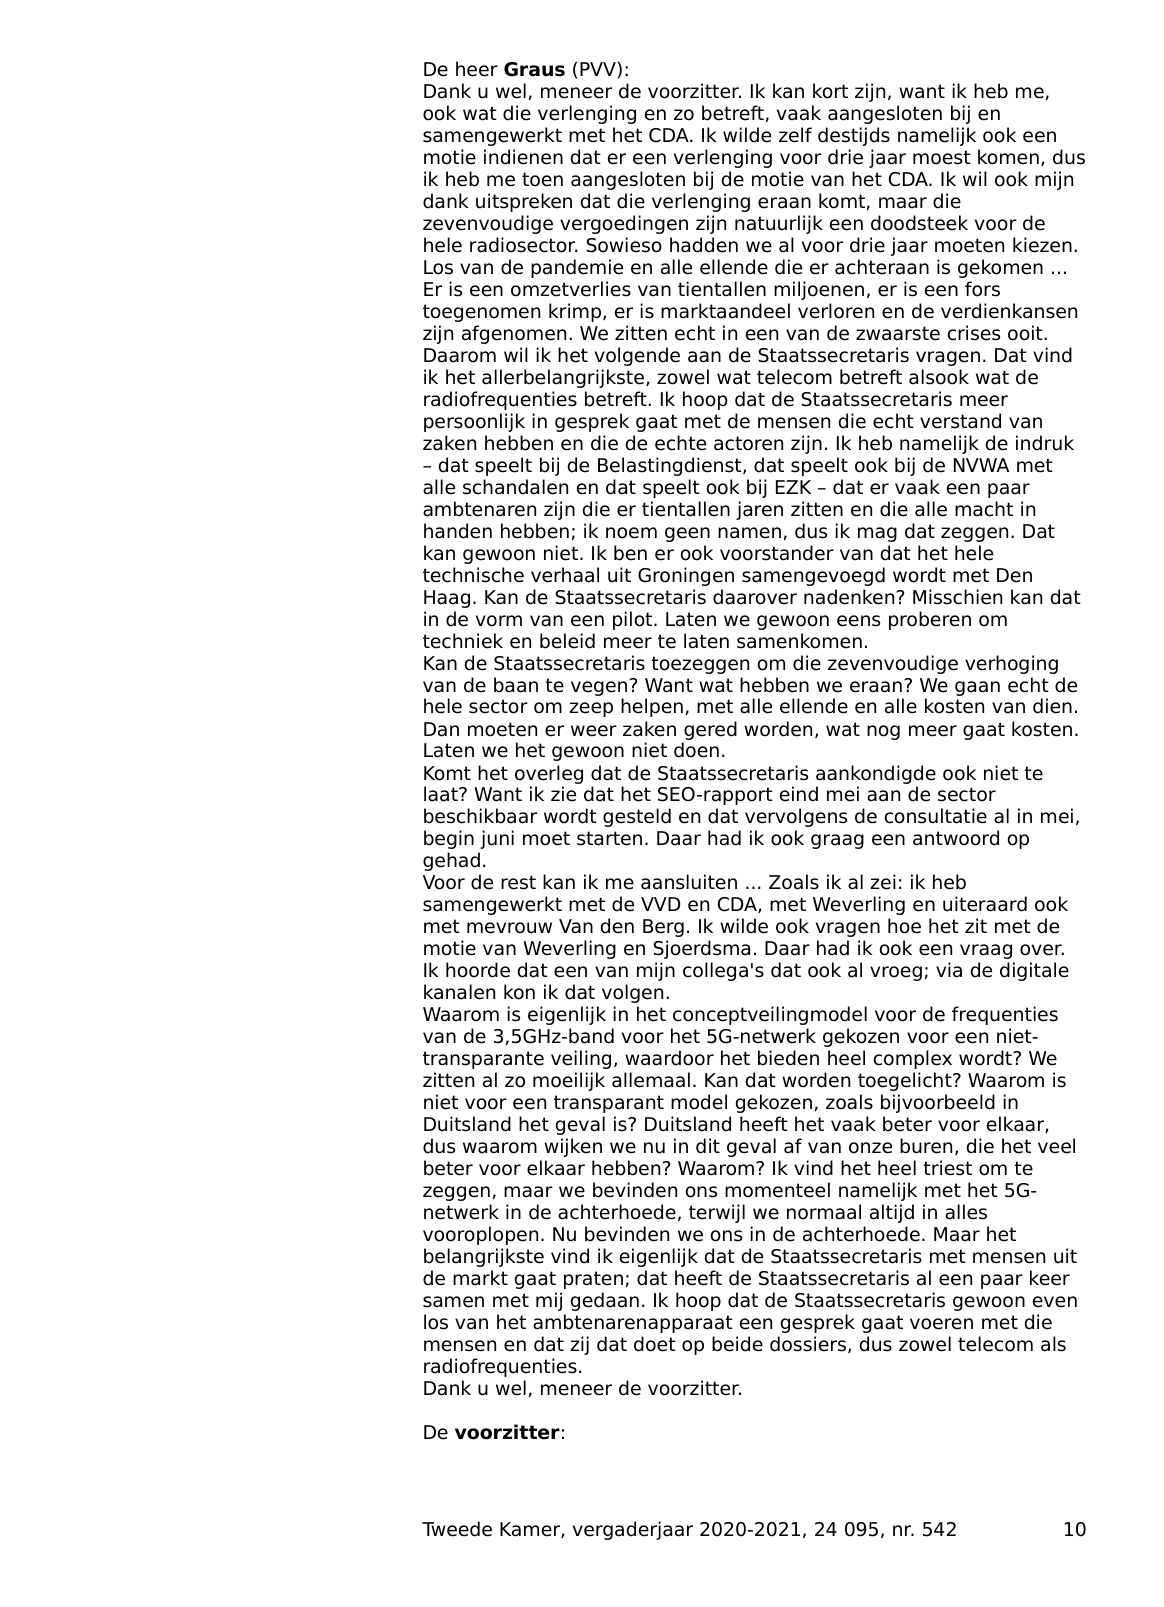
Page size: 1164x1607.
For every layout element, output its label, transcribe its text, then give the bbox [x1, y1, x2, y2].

text Voor de rest kan ik me aansluiten ... Zoals ik al zei: ik heb samengewerkt met de VVD en CDA, met Weverling en uiteraard ook met mevrouw Van den Berg. Ik wilde ook vragen hoe het zit met de motie van Weverling en Sjoerdsma. Daar had ik ook een vraag over. Ik hoorde dat een van mijn collega's dat ook al vroeg; via de digitale kanalen kon ik dat volgen. [422, 872, 1087, 1004]
text Kan de Staatssecretaris toezeggen om die zevenvoudige verhoging van de baan te vegen? Want wat hebben we eraan? We gaan echt de hele sector om zeep helpen, met alle ellende en alle kosten van dien. Dan moeten er weer zaken gered worden, wat nog meer gaat kosten. Laten we het gewoon niet doen. [422, 652, 1087, 762]
text De voorzitter: [422, 1422, 1087, 1444]
text De heer Graus (PVV): [422, 59, 1087, 81]
text Komt het overleg dat de Staatssecretaris aankondigde ook niet te laat? Want ik zie dat het SEO-rapport eind mei aan de sector beschikbaar wordt gesteld en dat vervolgens de consultatie al in mei, begin juni moet starten. Daar had ik ook graag een antwoord op gehad. [422, 762, 1087, 872]
text Dank u wel, meneer de voorzitter. [422, 1378, 1087, 1400]
text Dank u wel, meneer de voorzitter. Ik kan kort zijn, want ik heb me, ook wat die verlenging en zo betreft, vaak aangesloten bij en samengewerkt met het CDA. Ik wilde zelf destijds namelijk ook een motie indienen dat er een verlenging voor drie jaar moest komen, dus ik heb me toen aangesloten bij de motie van het CDA. Ik wil ook mijn dank uitspreken dat die verlenging eraan komt, maar die zevenvoudige vergoedingen zijn natuurlijk een doodsteek voor de hele radiosector. Sowieso hadden we al voor drie jaar moeten kiezen. Los van de pandemie en alle ellende die er achteraan is gekomen ... Er is een omzetverlies van tientallen miljoenen, er is een fors toegenomen krimp, er is marktaandeel verloren en de verdienkansen zijn afgenomen. We zitten echt in een van de zwaarste crises ooit. Daarom wil ik het volgende aan de Staatssecretaris vragen. Dat vind ik het allerbelangrijkste, zowel wat telecom betreft alsook wat de radiofrequenties betreft. Ik hoop dat de Staatssecretaris meer persoonlijk in gesprek gaat met de mensen die echt verstand van zaken hebben en die de echte actoren zijn. Ik heb namelijk de indruk – dat speelt bij de Belastingdienst, dat speelt ook bij de NVWA met alle schandalen en dat speelt ook bij EZK – dat er vaak een paar ambtenaren zijn die er tientallen jaren zitten en die alle macht in handen hebben; ik noem geen namen, dus ik mag dat zeggen. Dat kan gewoon niet. Ik ben er ook voorstander van dat het hele technische verhaal uit Groningen samengevoegd wordt met Den Haag. Kan de Staatssecretaris daarover nadenken? Misschien kan dat in de vorm van een pilot. Laten we gewoon eens proberen om techniek en beleid meer te laten samenkomen. [422, 81, 1087, 652]
text Waarom is eigenlijk in het conceptveilingmodel voor de frequenties van de 3,5GHz-band voor het 5G-netwerk gekozen voor een niet-transparante veiling, waardoor het bieden heel complex wordt? We zitten al zo moeilijk allemaal. Kan dat worden toegelicht? Waarom is niet voor een transparant model gekozen, zoals bijvoorbeeld in Duitsland het geval is? Duitsland heeft het vaak beter voor elkaar, dus waarom wijken we nu in dit geval af van onze buren, die het veel beter voor elkaar hebben? Waarom? Ik vind het heel triest om te zeggen, maar we bevinden ons momenteel namelijk met het 5G-netwerk in de achterhoede, terwijl we normaal altijd in alles vooroplopen. Nu bevinden we ons in de achterhoede. Maar het belangrijkste vind ik eigenlijk dat de Staatssecretaris met mensen uit de markt gaat praten; dat heeft de Staatssecretaris al een paar keer samen met mij gedaan. Ik hoop dat de Staatssecretaris gewoon even los van het ambtenarenapparaat een gesprek gaat voeren met die mensen en dat zij dat doet op beide dossiers, dus zowel telecom als radiofrequenties. [422, 1004, 1087, 1378]
